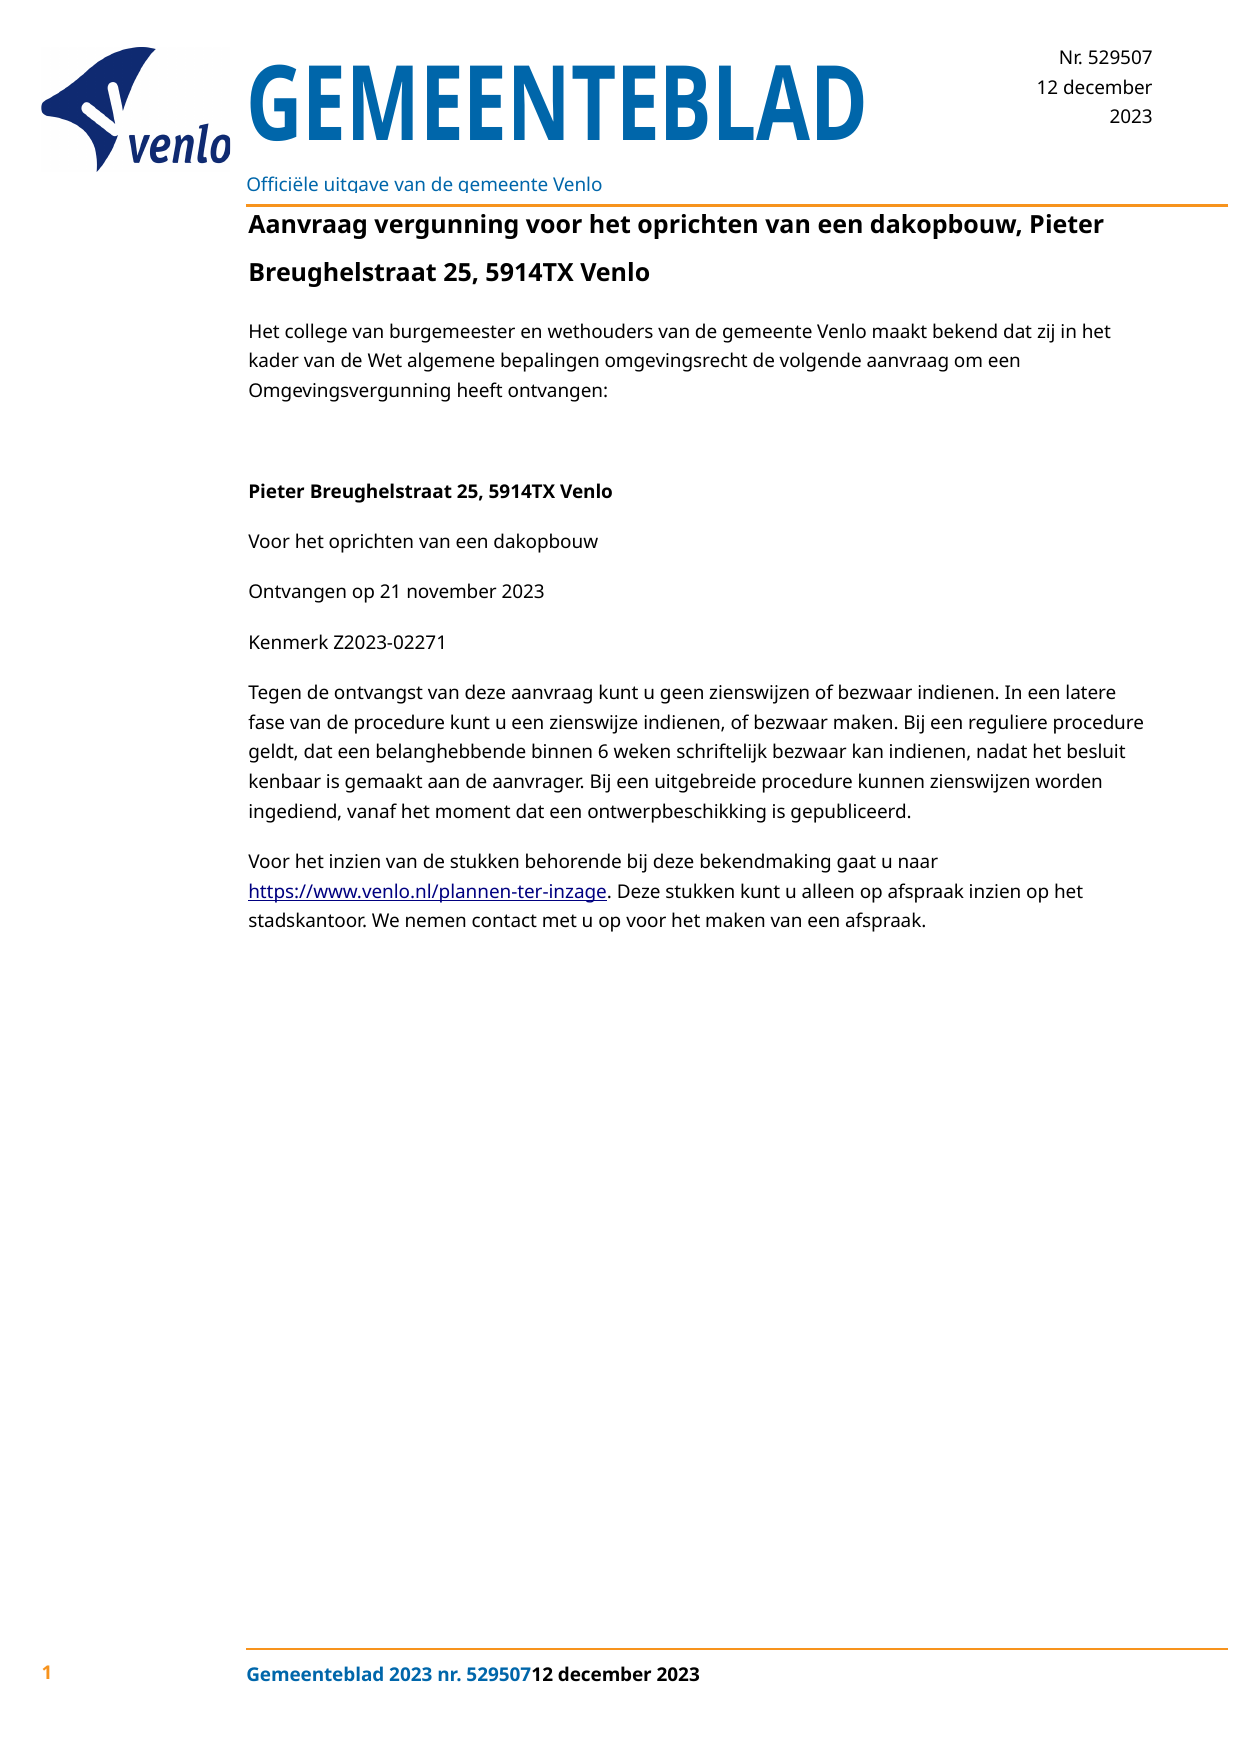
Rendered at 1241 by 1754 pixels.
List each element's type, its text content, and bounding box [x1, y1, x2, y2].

text Tegen de ontvangst van deze aanvraag kunt u geen zienswijzen of bezwaar indienen. In een latere fase van de procedure kunt u een zienswijze indienen, of bezwaar maken. Bij een reguliere procedure geldt, dat een belanghebbende binnen 6 weken schriftelijk bezwaar kan indienen, nadat het besluit kenbaar is gemaakt aan de aanvrager. Bij een uitgebreide procedure kunnen zienswijzen worden ingediend, vanaf het moment dat een ontwerpbeschikking is gepubliceerd. [248, 679, 1152, 824]
picture [41, 47, 231, 172]
text Het college van burgemeester en wethouders van de gemeente Venlo maakt bekend dat zij in het kader van de Wet algemene bepalingen omgevingsrecht de volgende aanvraag om een Omgevingsvergunning heeft ontvangen: [248, 318, 1152, 403]
text Aanvraag vergunning voor het oprichten van een dakopbouw, Pieter Breughelstraat 25, 5914TX Venlo [248, 207, 1152, 288]
text Voor het oprichten van een dakopbouw [248, 528, 1152, 554]
text Voor het inzien van de stukken behorende bij deze bekendmaking gaat u naar https://www.venlo.nl/plannen-ter-inzage. Deze stukken kunt u alleen op afspraak inzien op het stadskantoor. We nemen contact met u op voor het maken van een afspraak. [248, 848, 1152, 933]
text Kenmerk Z2023-02271 [248, 629, 1152, 655]
text Pieter Breughelstraat 25, 5914TX Venlo [248, 478, 1152, 504]
text Ontvangen op 21 november 2023 [248, 579, 1152, 604]
